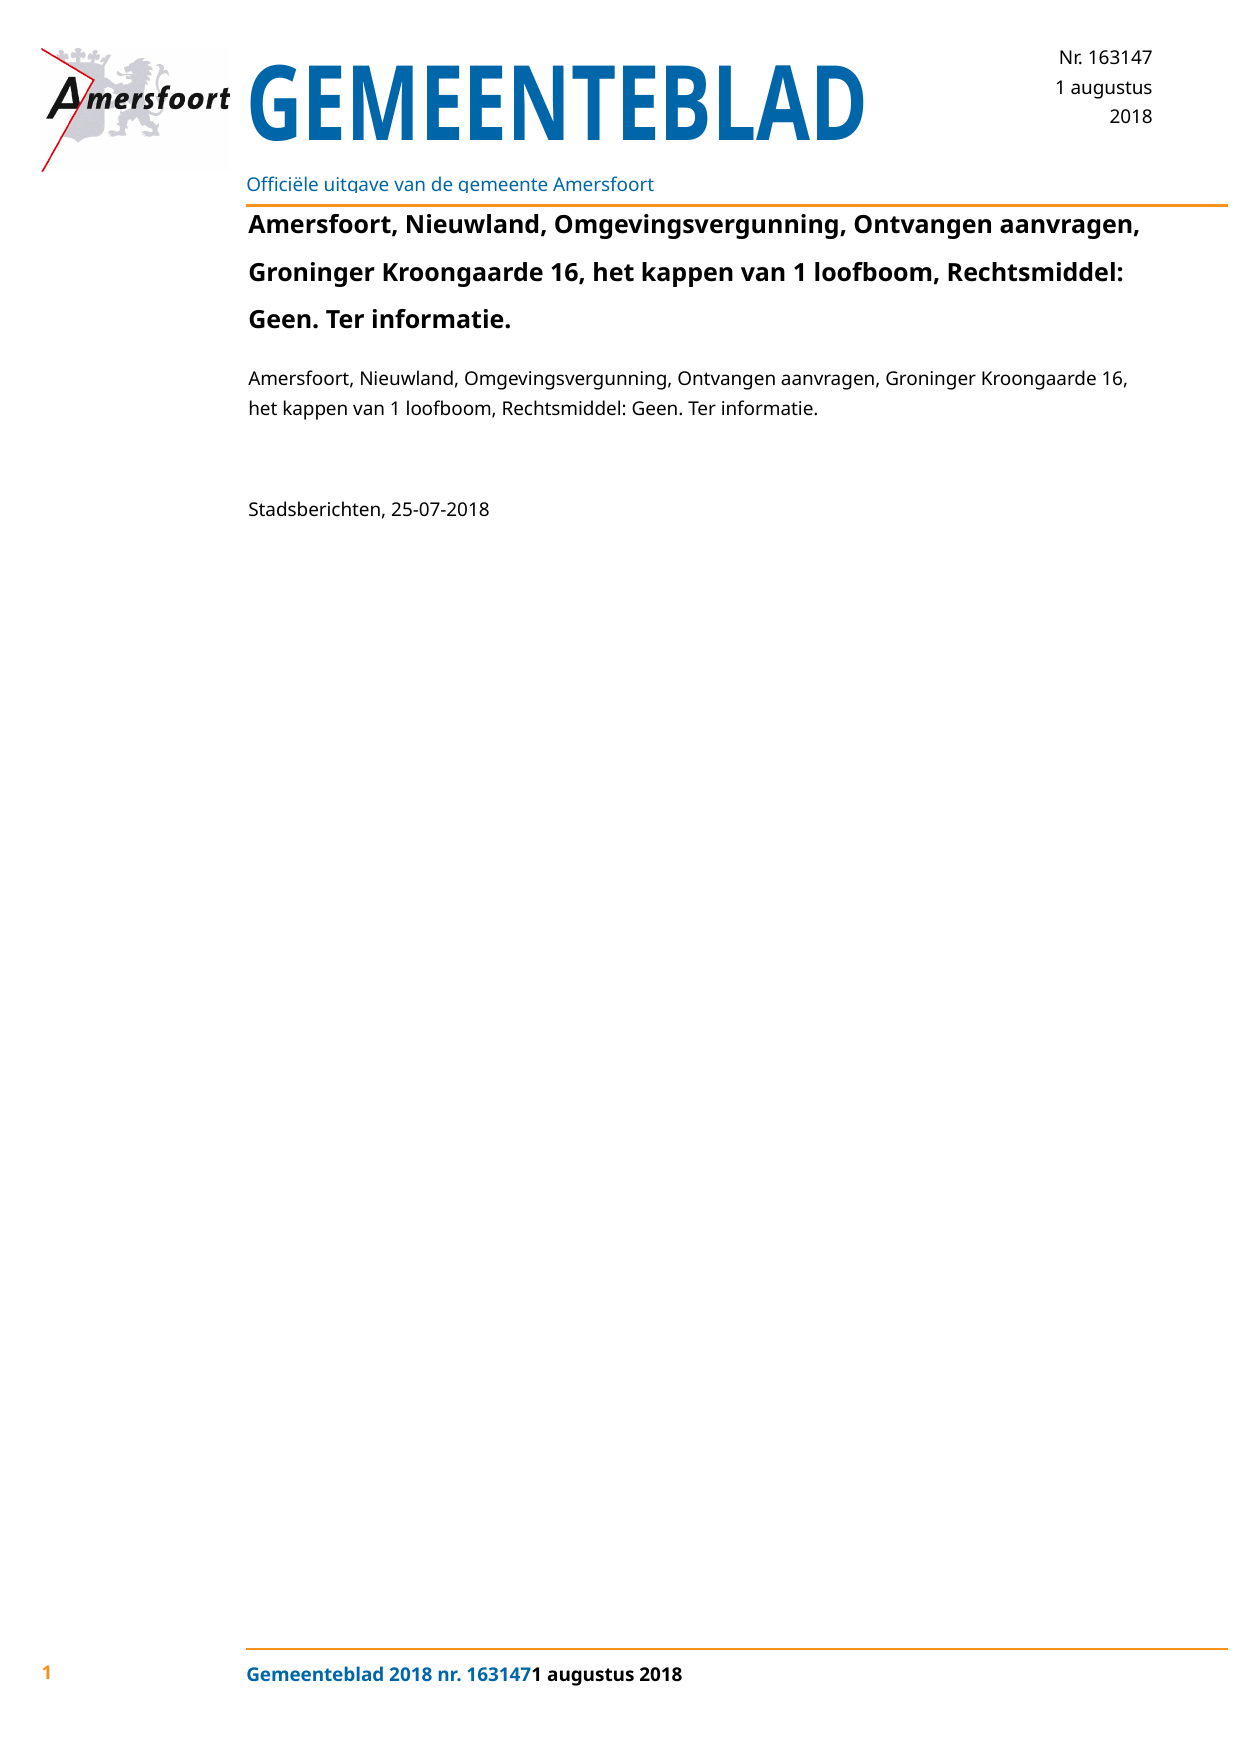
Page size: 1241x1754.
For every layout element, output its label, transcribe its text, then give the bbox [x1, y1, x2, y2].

text Amersfoort, Nieuwland, Omgevingsvergunning, Ontvangen aanvragen, Groninger Kroongaarde 16, het kappen van 1 loofboom, Rechtsmiddel: Geen. Ter informatie. [248, 366, 1152, 421]
picture [41, 47, 231, 172]
text Stadsberichten, 25-07-2018 [248, 496, 1152, 522]
text Amersfoort, Nieuwland, Omgevingsvergunning, Ontvangen aanvragen, Groninger Kroongaarde 16, het kappen van 1 loofboom, Rechtsmiddel: Geen. Ter informatie. [248, 207, 1152, 336]
